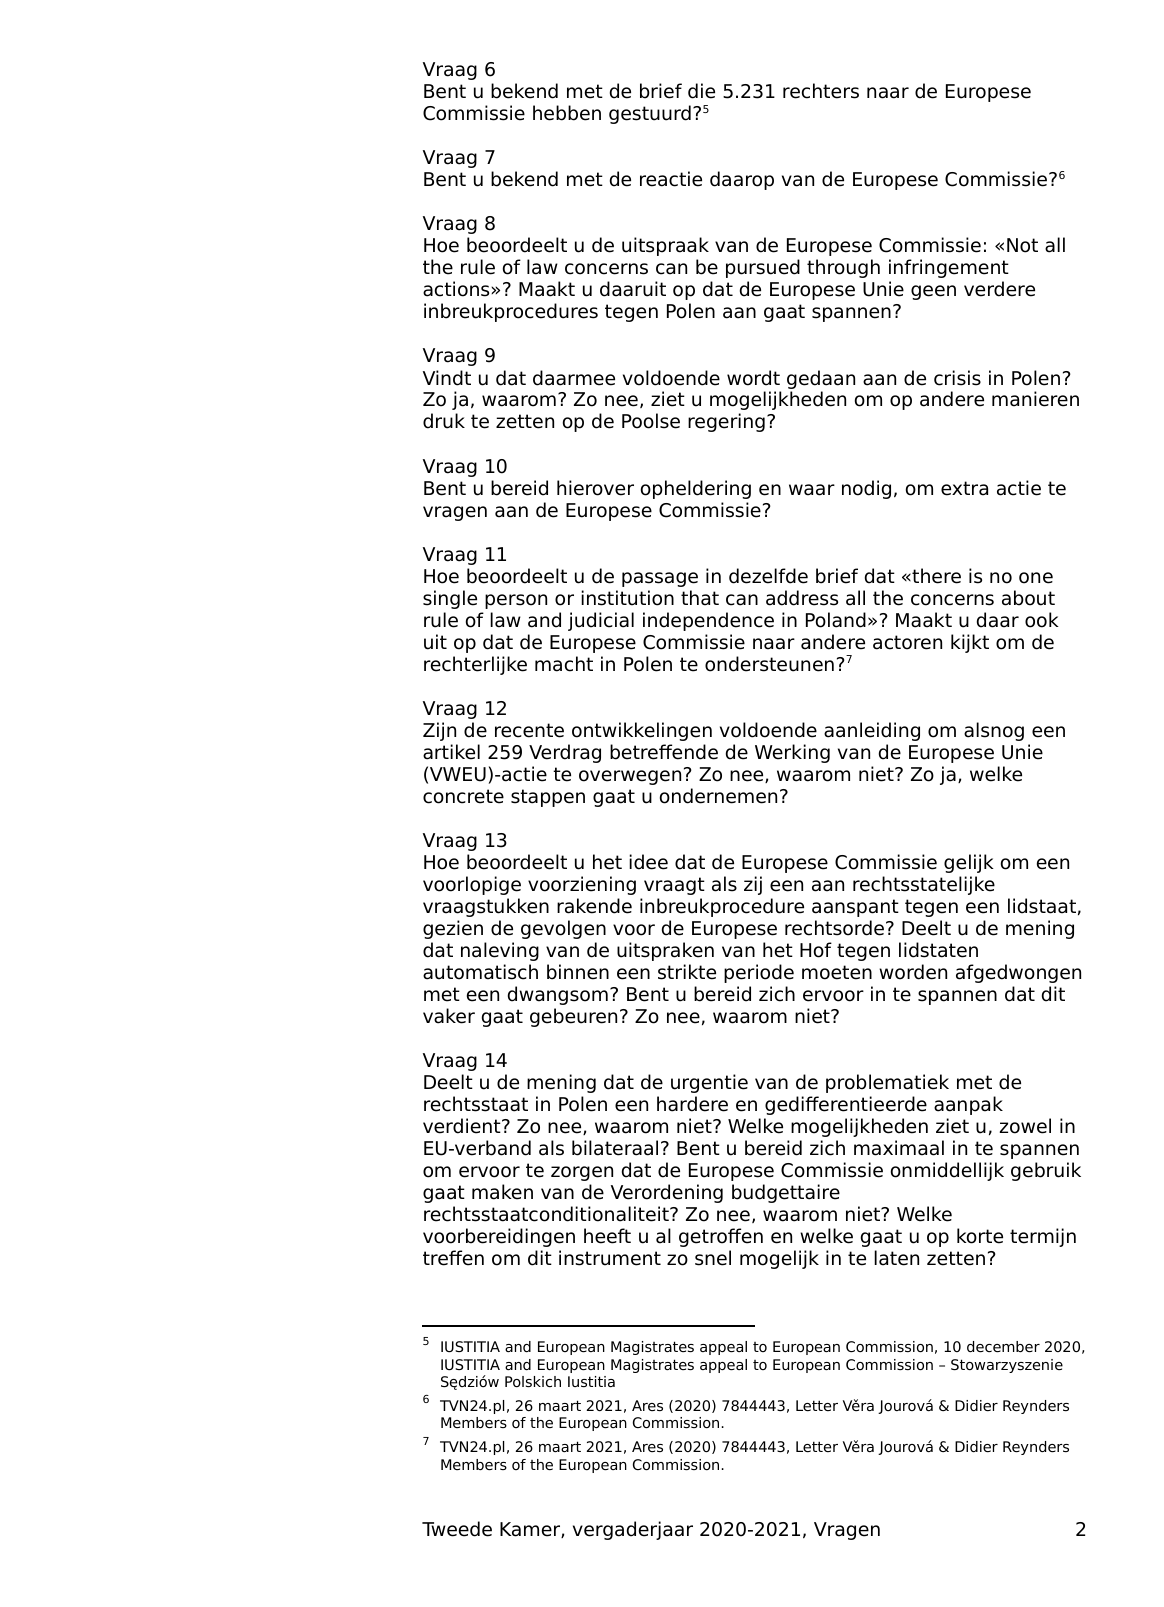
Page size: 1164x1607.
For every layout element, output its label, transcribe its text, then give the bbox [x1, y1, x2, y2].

text Vraag 7 [422, 147, 1087, 169]
text Zijn de recente ontwikkelingen voldoende aanleiding om alsnog een artikel 259 Verdrag betreffende de Werking van de Europese Unie (VWEU)-actie te overwegen? Zo nee, waarom niet? Zo ja, welke concrete stappen gaat u ondernemen? [422, 720, 1087, 808]
text TVN24.pl, 26 maart 2021, Ares (2020) 7844443, Letter Věra Jourová & Didier Reynders Members of the European Commission. [422, 1435, 1087, 1474]
text Vraag 8 [422, 213, 1087, 235]
text Vraag 10 [422, 456, 1087, 477]
text Deelt u de mening dat de urgentie van de problematiek met de rechtsstaat in Polen een hardere en gedifferentieerde aanpak verdient? Zo nee, waarom niet? Welke mogelijkheden ziet u, zowel in EU-verband als bilateraal? Bent u bereid zich maximaal in te spannen om ervoor te zorgen dat de Europese Commissie onmiddellijk gebruik gaat maken van de Verordening budgettaire rechtsstaatconditionaliteit? Zo nee, waarom niet? Welke voorbereidingen heeft u al getroffen en welke gaat u op korte termijn treffen om dit instrument zo snel mogelijk in te laten zetten? [422, 1072, 1087, 1269]
text IUSTITIA and European Magistrates appeal to European Commission, 10 december 2020, IUSTITIA and European Magistrates appeal to European Commission – Stowarzyszenie Sędziów Polskich Iustitia [422, 1335, 1087, 1391]
text Vindt u dat daarmee voldoende wordt gedaan aan de crisis in Polen? Zo ja, waarom? Zo nee, ziet u mogelijkheden om op andere manieren druk te zetten op de Poolse regering? [422, 367, 1087, 433]
text Vraag 11 [422, 544, 1087, 566]
text Vraag 12 [422, 698, 1087, 720]
text TVN24.pl, 26 maart 2021, Ares (2020) 7844443, Letter Věra Jourová & Didier Reynders Members of the European Commission. [422, 1393, 1087, 1432]
text Vraag 14 [422, 1050, 1087, 1072]
text Bent u bekend met de brief die 5.231 rechters naar de Europese Commissie hebben gestuurd? [422, 81, 1087, 125]
text Bent u bekend met de reactie daarop van de Europese Commissie? [422, 169, 1087, 191]
text Vraag 13 [422, 830, 1087, 852]
text Vraag 9 [422, 345, 1087, 367]
text Bent u bereid hierover opheldering en waar nodig, om extra actie te vragen aan de Europese Commissie? [422, 477, 1087, 521]
text Hoe beoordeelt u de uitspraak van de Europese Commissie: «Not all the rule of law concerns can be pursued through infringement actions»? Maakt u daaruit op dat de Europese Unie geen verdere inbreukprocedures tegen Polen aan gaat spannen? [422, 235, 1087, 323]
text Vraag 6 [422, 59, 1087, 81]
text Hoe beoordeelt u het idee dat de Europese Commissie gelijk om een voorlopige voorziening vraagt als zij een aan rechtsstatelijke vraagstukken rakende inbreukprocedure aanspant tegen een lidstaat, gezien de gevolgen voor de Europese rechtsorde? Deelt u de mening dat naleving van de uitspraken van het Hof tegen lidstaten automatisch binnen een strikte periode moeten worden afgedwongen met een dwangsom? Bent u bereid zich ervoor in te spannen dat dit vaker gaat gebeuren? Zo nee, waarom niet? [422, 852, 1087, 1028]
text Hoe beoordeelt u de passage in dezelfde brief dat «there is no one single person or institution that can address all the concerns about rule of law and judicial independence in Poland»? Maakt u daar ook uit op dat de Europese Commissie naar andere actoren kijkt om de rechterlijke macht in Polen te ondersteunen? [422, 566, 1087, 676]
